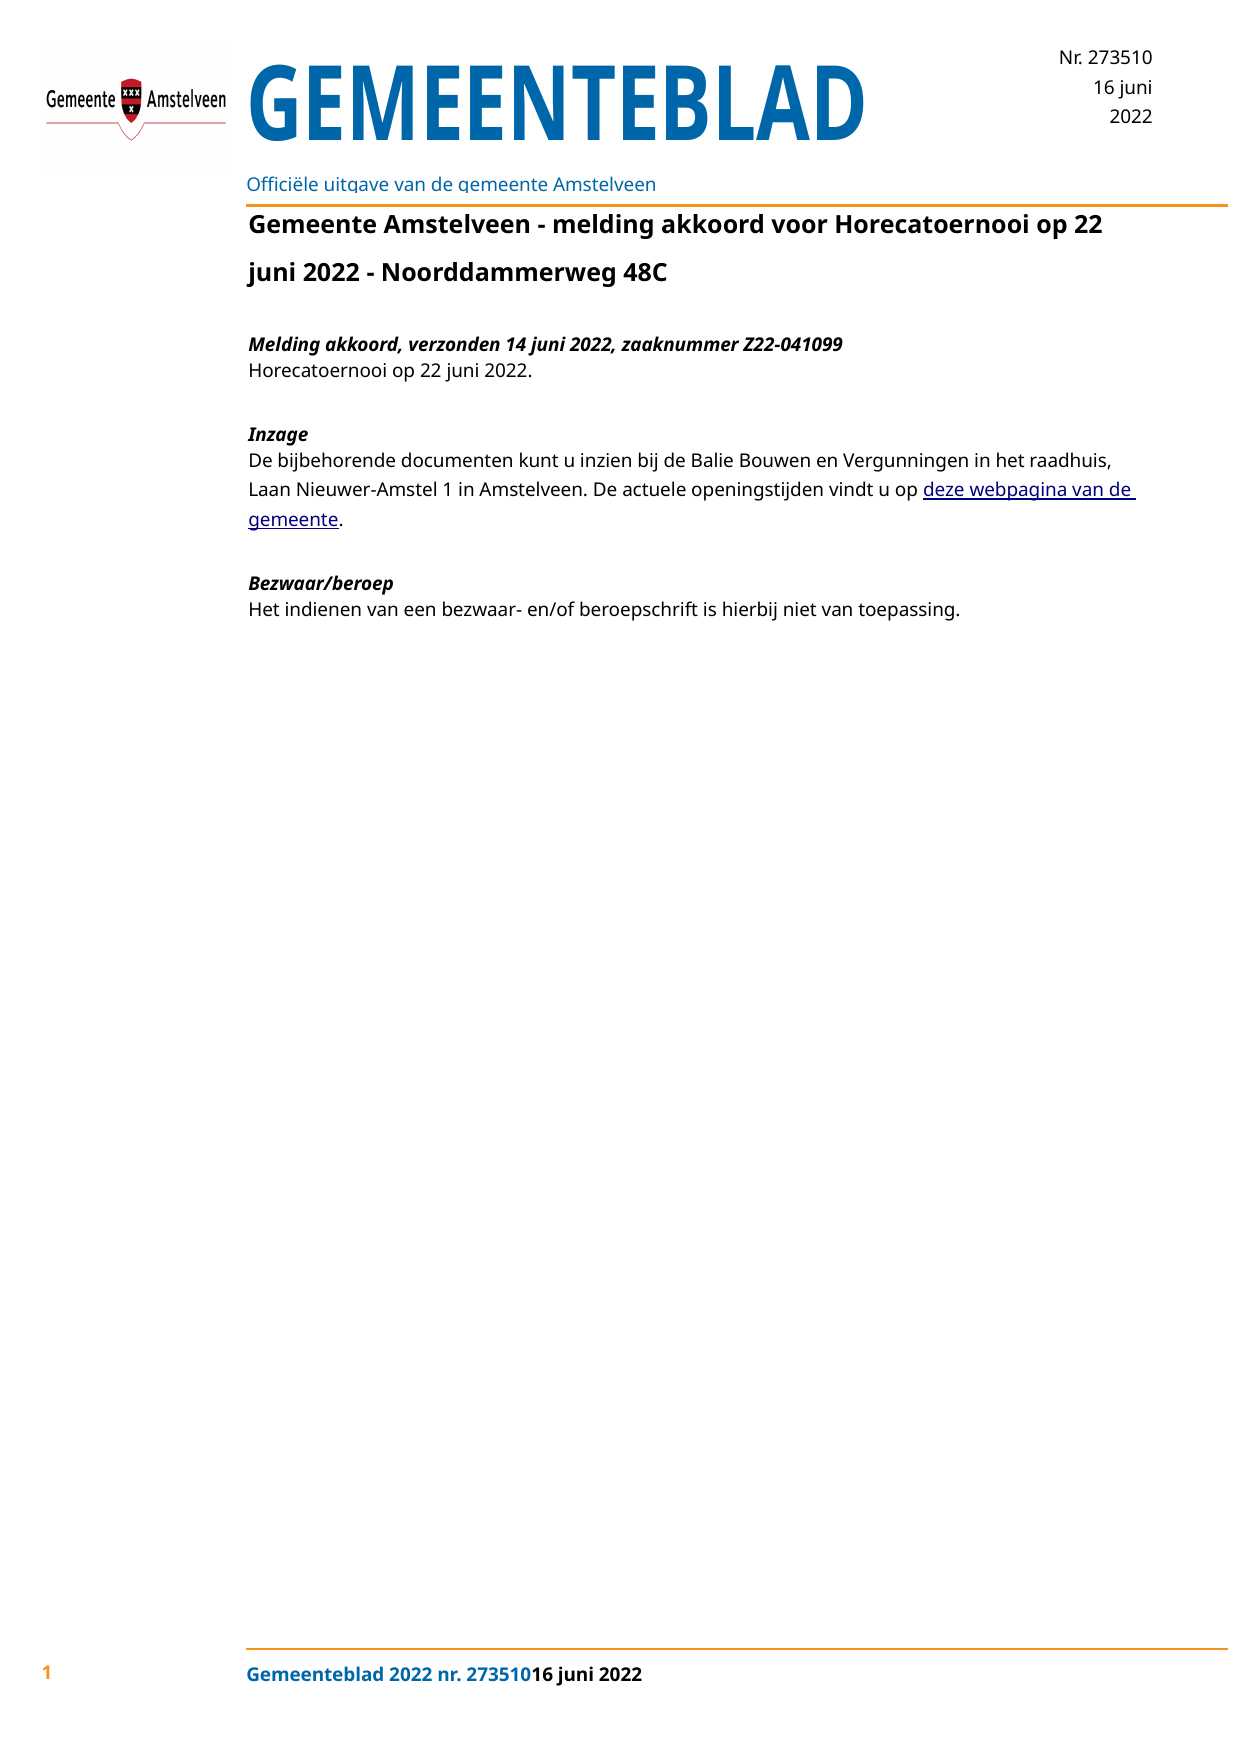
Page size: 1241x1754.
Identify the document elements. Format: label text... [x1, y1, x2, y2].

text Horecatoernooi op 22 juni 2022. [248, 357, 1152, 383]
text Gemeente Amstelveen - melding akkoord voor Horecatoernooi op 22 juni 2022 - Noorddammerweg 48C [248, 207, 1152, 288]
text Bezwaar/beroep [248, 570, 1152, 596]
text Het indienen van een bezwaar- en/of beroepschrift is hierbij niet van toepassing. [248, 596, 1152, 621]
text Inzage [248, 421, 1152, 447]
text Melding akkoord, verzonden 14 juni 2022, zaaknummer Z22-041099 [248, 331, 1152, 357]
picture [41, 47, 231, 172]
text De bijbehorende documenten kunt u inzien bij de Balie Bouwen en Vergunningen in het raadhuis, Laan Nieuwer-Amstel 1 in Amstelveen. De actuele openingstijden vindt u op deze webpagina van de gemeente. [248, 447, 1152, 532]
